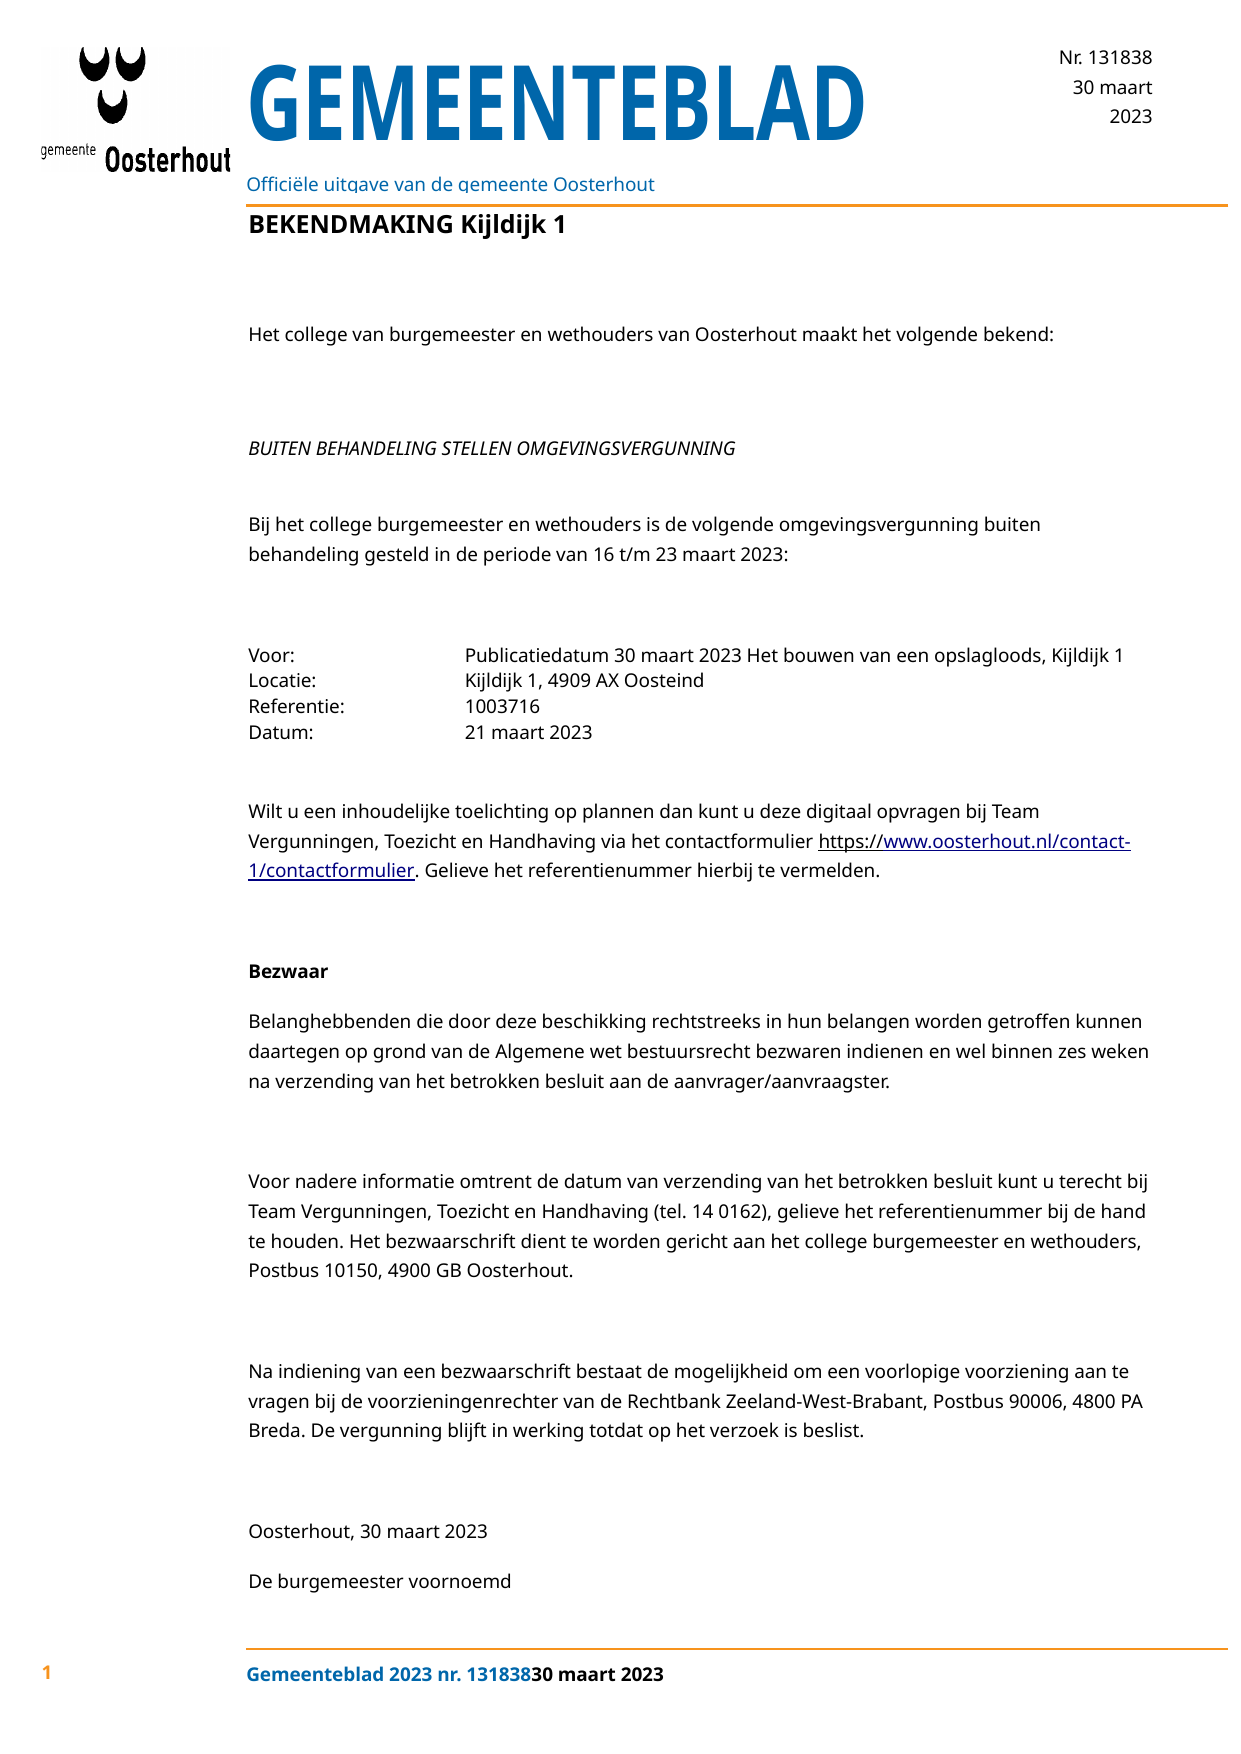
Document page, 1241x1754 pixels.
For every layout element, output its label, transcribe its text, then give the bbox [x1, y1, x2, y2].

text Bezwaar [248, 958, 1152, 984]
text Oosterhout, 30 maart 2023 [248, 1518, 1152, 1544]
text Belanghebbenden die door deze beschikking rechtstreeks in hun belangen worden getroffen kunnen daartegen op grond van de Algemene wet bestuursrecht bezwaren indienen en wel binnen zes weken na verzending van het betrokken besluit aan de aanvrager/aanvraagster. [248, 1009, 1152, 1094]
picture [41, 47, 231, 172]
text Na indiening van een bezwaarschrift bestaat de mogelijkheid om een voorlopige voorziening aan te vragen bij de voorzieningenrechter van de Rechtbank Zeeland-West-Brabant, Postbus 90006, 4800 PA Breda. De vergunning blijft in werking totdat op het verzoek is beslist. [248, 1358, 1152, 1443]
table_cell Datum: [248, 719, 464, 745]
table_header Voor: [248, 642, 464, 667]
text Voor nadere informatie omtrent de datum van verzending van het betrokken besluit kunt u terecht bij Team Vergunningen, Toezicht en Handhaving (tel. 14 0162), gelieve het referentienummer bij de hand te houden. Het bezwaarschrift dient te worden gericht aan het college burgemeester en wethouders, Postbus 10150, 4900 GB Oosterhout. [248, 1169, 1152, 1283]
text Wilt u een inhoudelijke toelichting op plannen dan kunt u deze digitaal opvragen bij Team Vergunningen, Toezicht en Handhaving via het contactformulier https://www.oosterhout.nl/contact-1/contactformulier. Gelieve het referentienummer hierbij te vermelden. [248, 798, 1152, 883]
text Het college van burgemeester en wethouders van Oosterhout maakt het volgende bekend: [248, 321, 1152, 346]
text BUITEN BEHANDELING STELLEN OMGEVINGSVERGUNNING [248, 435, 1152, 461]
table_header Publicatiedatum 30 maart 2023 Het bouwen van een opslagloods, Kijldijk 1 [465, 642, 1152, 667]
table_cell Kijldijk 1, 4909 AX Oosteind [465, 668, 1152, 693]
table_cell Locatie: [248, 668, 464, 693]
table_cell 1003716 [465, 693, 1152, 719]
table_cell Referentie: [248, 693, 464, 719]
text Bij het college burgemeester en wethouders is de volgende omgevingsvergunning buiten behandeling gesteld in de periode van 16 t/m 23 maart 2023: [248, 511, 1152, 567]
table_cell 21 maart 2023 [465, 719, 1152, 745]
text BEKENDMAKING Kijldijk 1 [248, 207, 1152, 241]
text De burgemeester voornoemd [248, 1569, 1152, 1594]
